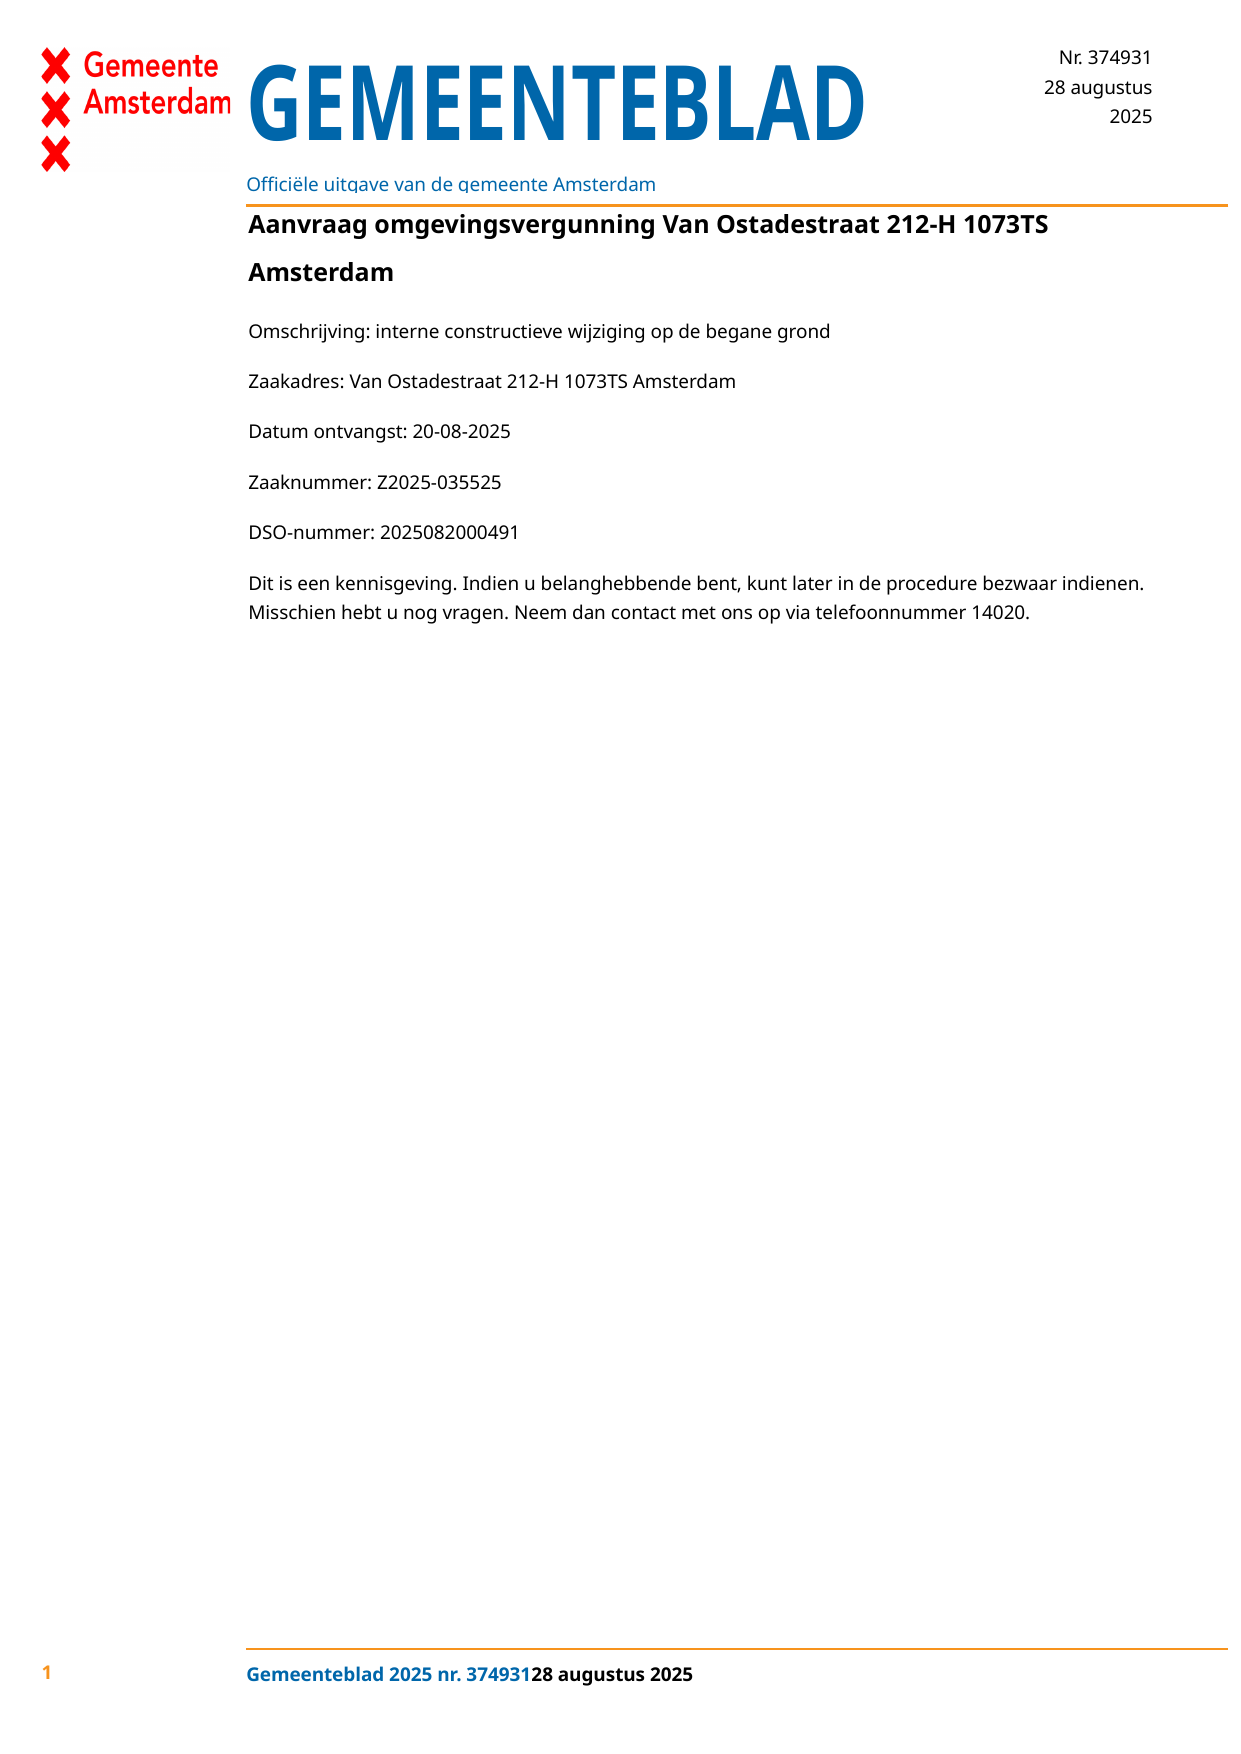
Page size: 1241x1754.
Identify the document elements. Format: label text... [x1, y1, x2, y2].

text Zaakadres: Van Ostadestraat 212-H 1073TS Amsterdam [248, 368, 1152, 394]
text DSO-nummer: 2025082000491 [248, 519, 1152, 545]
text Aanvraag omgevingsvergunning Van Ostadestraat 212-H 1073TS Amsterdam [248, 207, 1152, 288]
text Zaaknummer: Z2025-035525 [248, 469, 1152, 495]
picture [41, 47, 231, 172]
text Dit is een kennisgeving. Indien u belanghebbende bent, kunt later in de procedure bezwaar indienen. Misschien hebt u nog vragen. Neem dan contact met ons op via telefoonnummer 14020. [248, 570, 1152, 625]
text Omschrijving: interne constructieve wijziging op de begane grond [248, 318, 1152, 344]
text Datum ontvangst: 20-08-2025 [248, 419, 1152, 444]
